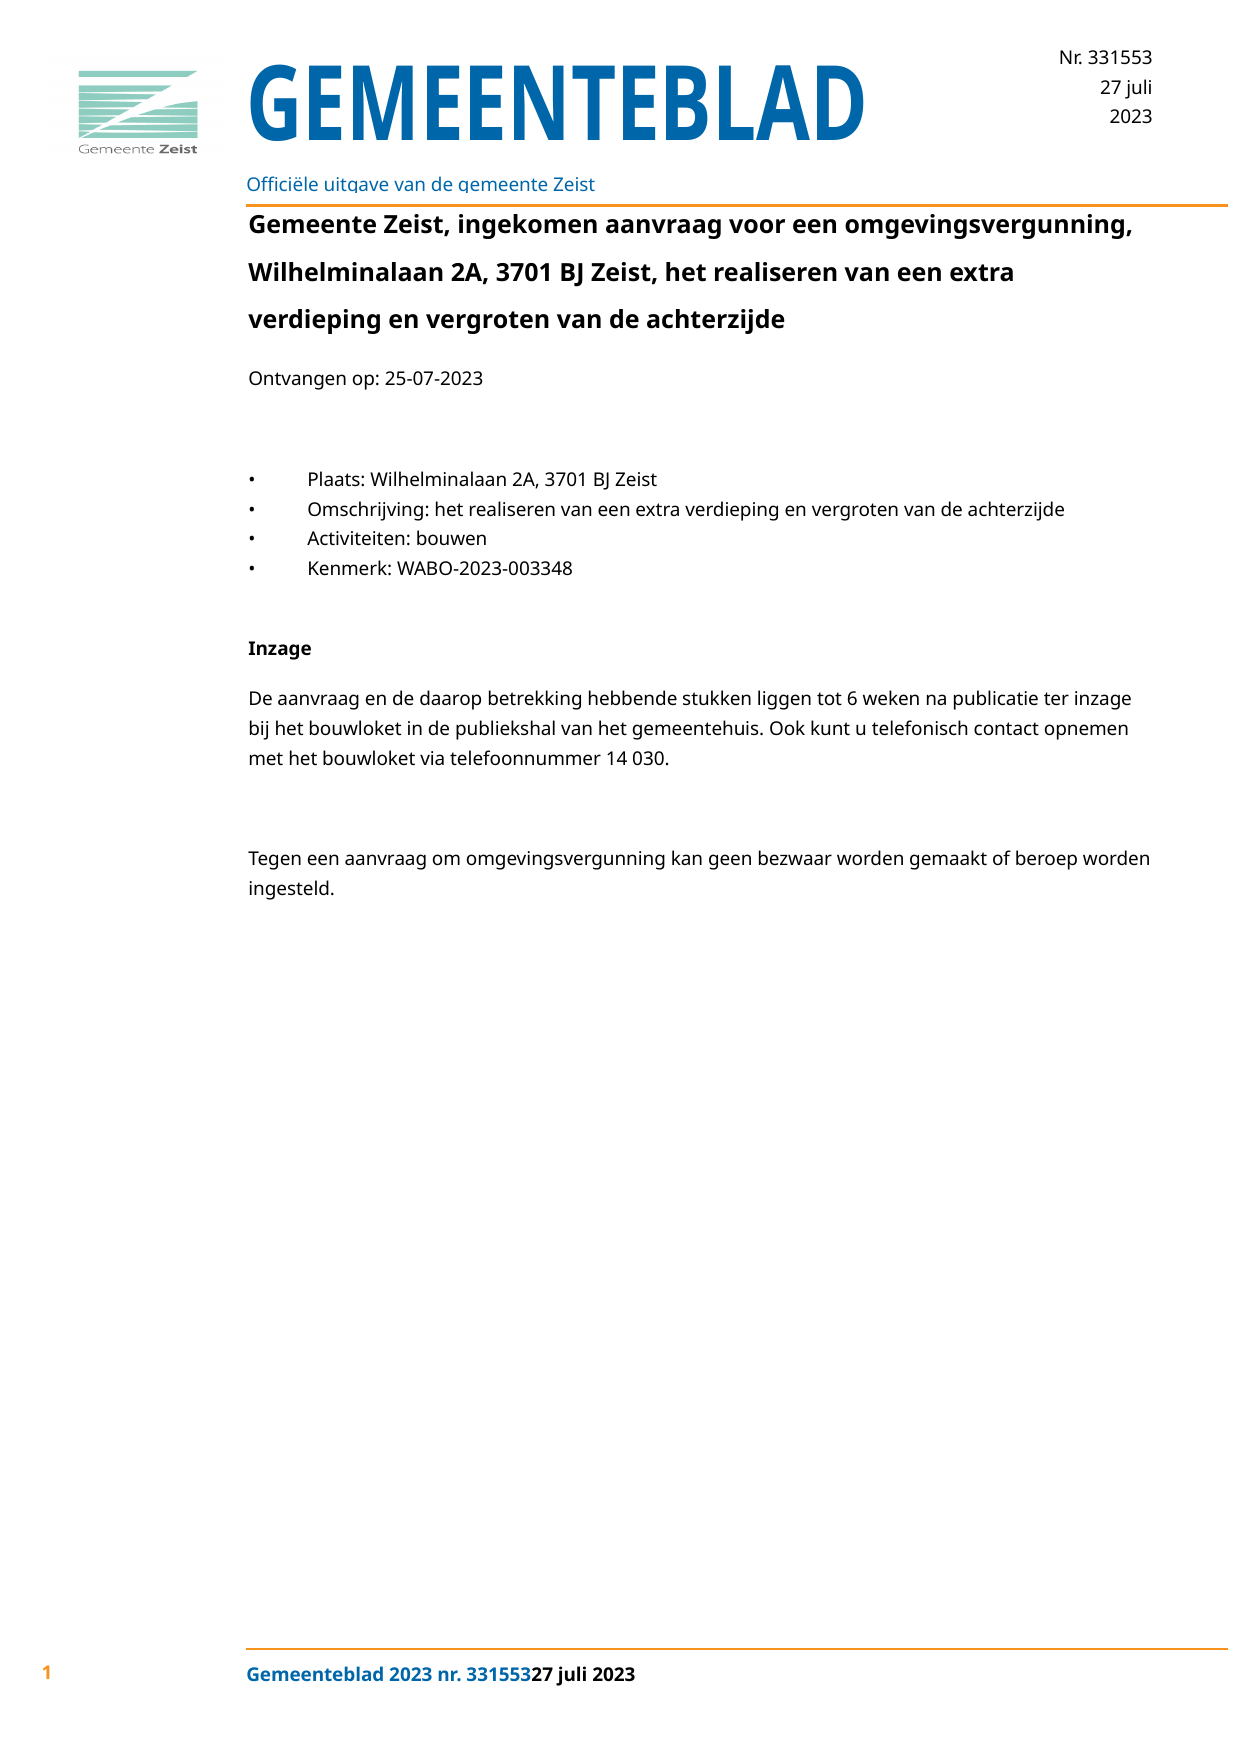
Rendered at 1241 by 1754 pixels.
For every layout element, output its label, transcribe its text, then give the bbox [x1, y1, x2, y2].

text Gemeente Zeist, ingekomen aanvraag voor een omgevingsvergunning, Wilhelminalaan 2A, 3701 BJ Zeist, het realiseren van een extra verdieping en vergroten van de achterzijde [248, 207, 1152, 336]
text Inzage [248, 635, 1152, 661]
list Omschrijving: het realiseren van een extra verdieping en vergroten van de achterzijde [248, 496, 1152, 522]
text De aanvraag en de daarop betrekking hebbende stukken liggen tot 6 weken na publicatie ter inzage bij het bouwloket in de publiekshal van het gemeentehuis. Ook kunt u telefonisch contact opnemen met het bouwloket via telefoonnummer 14 030. [248, 686, 1152, 770]
list Plaats: Wilhelminalaan 2A, 3701 BJ Zeist [248, 466, 1152, 492]
text Ontvangen op: 25-07-2023 [248, 366, 1152, 391]
list Activiteiten: bouwen [248, 526, 1152, 551]
list Kenmerk: WABO-2023-003348 [248, 555, 1152, 581]
text Tegen een aanvraag om omgevingsvergunning kan geen bezwaar worden gemaakt of beroep worden ingesteld. [248, 846, 1152, 901]
picture [41, 47, 231, 172]
